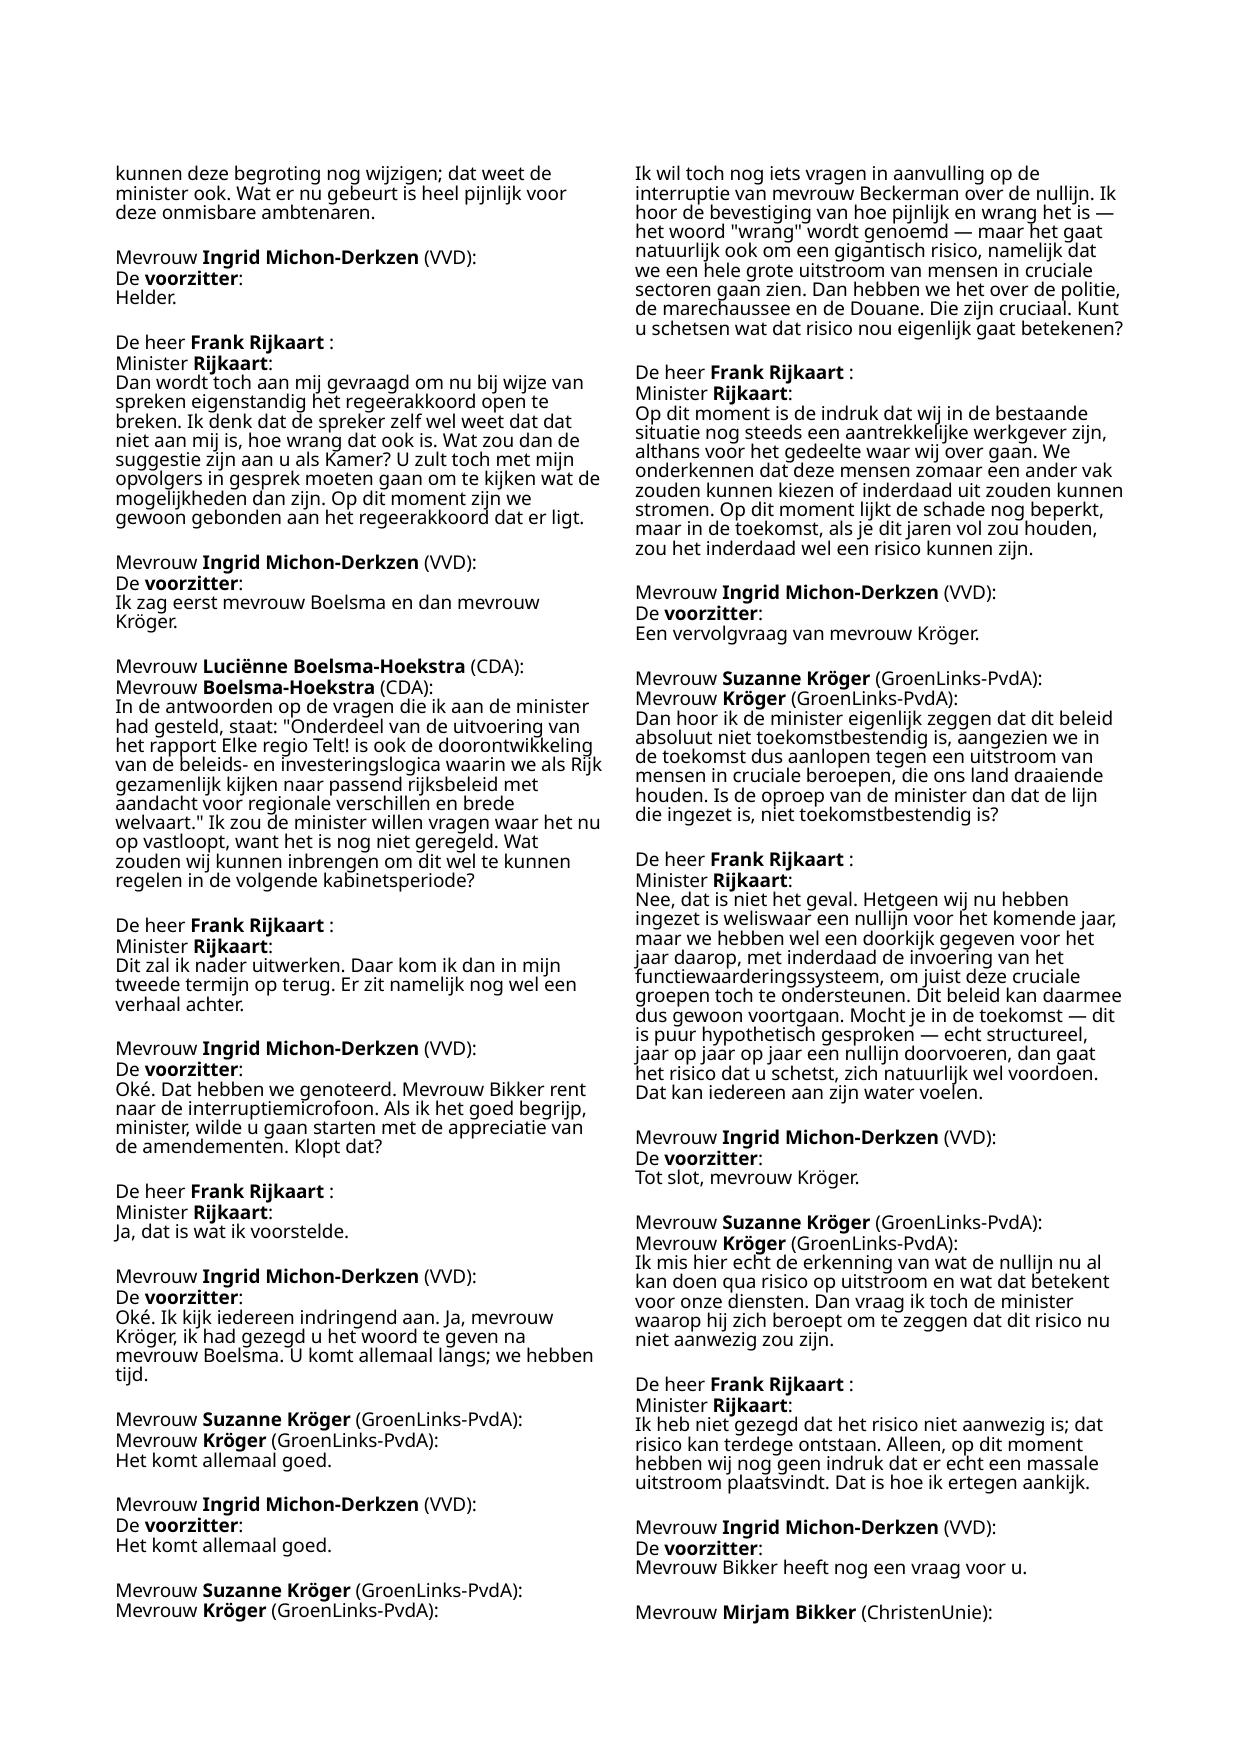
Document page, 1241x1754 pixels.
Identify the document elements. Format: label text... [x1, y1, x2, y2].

text De voorzitter: [115, 1061, 605, 1081]
text Mevrouw Ingrid Michon-Derkzen (VVD): [115, 244, 605, 270]
text Mevrouw Ingrid Michon-Derkzen (VVD): [635, 1124, 1125, 1150]
text Mevrouw Ingrid Michon-Derkzen (VVD): [635, 579, 1125, 605]
text Minister Rijkaart: [115, 355, 605, 374]
text Dan hoor ik de minister eigenlijk zeggen dat dit beleid absoluut niet toekomstbestendig is, aangezien we in de toekomst dus aanlopen tegen een uitstroom van mensen in cruciale beroepen, die ons land draaiende houden. Is de oproep van de minister dan dat de lijn die ingezet is, niet toekomstbestendig is? [635, 710, 1125, 825]
text Mevrouw Kröger (GroenLinks-PvdA): [115, 1432, 605, 1452]
text De voorzitter: [115, 1289, 605, 1309]
text Op dit moment is de indruk dat wij in de bestaande situatie nog steeds een aantrekkelijke werkgever zijn, althans voor het gedeelte waar wij over gaan. We onderkennen dat deze mensen zomaar een ander vak zouden kunnen kiezen of inderdaad uit zouden kunnen stromen. Op dit moment lijkt de schade nog beperkt, maar in de toekomst, als je dit jaren vol zou houden, zou het inderdaad wel een risico kunnen zijn. [635, 404, 1125, 559]
text De heer Frank Rijkaart : [115, 1178, 605, 1204]
text In de antwoorden op de vragen die ik aan de minister had gesteld, staat: "Onderdeel van de uitvoering van het rapport Elke regio Telt! is ook de doorontwikkeling van de beleids- en investeringslogica waarin we als Rijk gezamenlijk kijken naar passend rijksbeleid met aandacht voor regionale verschillen en brede welvaart." Ik zou de minister willen vragen waar het nu op vastloopt, want het is nog niet geregeld. Wat zouden wij kunnen inbrengen om dit wel te kunnen regelen in de volgende kabinetsperiode? [115, 698, 605, 891]
text De heer Frank Rijkaart : [115, 912, 605, 938]
text De voorzitter: [635, 605, 1125, 624]
text De voorzitter: [115, 270, 605, 289]
text Dit zal ik nader uitwerken. Daar kom ik dan in mijn tweede termijn op terug. Er zit namelijk nog wel een verhaal achter. [115, 957, 605, 1015]
text Oké. Dat hebben we genoteerd. Mevrouw Bikker rent naar de interruptiemicrofoon. Als ik het goed begrijp, minister, wilde u gaan starten met de appreciatie van de amendementen. Klopt dat? [115, 1081, 605, 1158]
text Ik mis hier echt de erkenning van wat de nullijn nu al kan doen qua risico op uitstroom en wat dat betekent voor onze diensten. Dan vraag ik toch de minister waarop hij zich beroept om te zeggen dat dit risico nu niet aanwezig zou zijn. [635, 1254, 1125, 1350]
text Mevrouw Suzanne Kröger (GroenLinks-PvdA): [115, 1407, 605, 1432]
text Ik zag eerst mevrouw Boelsma en dan mevrouw Kröger. [115, 594, 605, 633]
text Ik wil toch nog iets vragen in aanvulling op de interruptie van mevrouw Beckerman over de nullijn. Ik hoor de bevestiging van hoe pijnlijk en wrang het is — het woord "wrang" wordt genoemd — maar het gaat natuurlijk ook om een gigantisch risico, namelijk dat we een hele grote uitstroom van mensen in cruciale sectoren gaan zien. Dan hebben we het over de politie, de marechaussee en de Douane. Die zijn cruciaal. Kunt u schetsen wat dat risico nou eigenlijk gaat betekenen? [635, 165, 1125, 339]
text Minister Rijkaart: [115, 938, 605, 957]
text Tot slot, mevrouw Kröger. [635, 1169, 1125, 1188]
text Mevrouw Luciënne Boelsma-Hoekstra (CDA): [115, 653, 605, 679]
text Het komt allemaal goed. [115, 1537, 605, 1556]
text Helder. [115, 289, 605, 308]
text Minister Rijkaart: [635, 1397, 1125, 1416]
text Mevrouw Ingrid Michon-Derkzen (VVD): [115, 1492, 605, 1517]
text De heer Frank Rijkaart : [635, 359, 1125, 385]
text Minister Rijkaart: [635, 385, 1125, 404]
text Ik heb niet gezegd dat het risico niet aanwezig is; dat risico kan terdege ontstaan. Alleen, op dit moment hebben wij nog geen indruk dat er echt een massale uitstroom plaatsvindt. Dat is hoe ik ertegen aankijk. [635, 1416, 1125, 1493]
text Mevrouw Suzanne Kröger (GroenLinks-PvdA): [635, 665, 1125, 690]
text kunnen deze begroting nog wijzigen; dat weet de minister ook. Wat er nu gebeurt is heel pijnlijk voor deze onmisbare ambtenaren. [115, 165, 605, 223]
text Mevrouw Kröger (GroenLinks-PvdA): [635, 1235, 1125, 1254]
text Mevrouw Bikker heeft nog een vraag voor u. [635, 1559, 1125, 1578]
text De voorzitter: [635, 1150, 1125, 1169]
text Minister Rijkaart: [115, 1204, 605, 1223]
text Oké. Ik kijk iedereen indringend aan. Ja, mevrouw Kröger, ik had gezegd u het woord te geven na mevrouw Boelsma. U komt allemaal langs; we hebben tijd. [115, 1309, 605, 1386]
text De voorzitter: [115, 1517, 605, 1537]
text Mevrouw Ingrid Michon-Derkzen (VVD): [115, 549, 605, 575]
text De voorzitter: [635, 1540, 1125, 1559]
text De voorzitter: [115, 575, 605, 594]
text Minister Rijkaart: [635, 872, 1125, 891]
text Nee, dat is niet het geval. Hetgeen wij nu hebben ingezet is weliswaar een nullijn voor het komende jaar, maar we hebben wel een doorkijk gegeven voor het jaar daarop, met inderdaad de invoering van het functiewaarderingssysteem, om juist deze cruciale groepen toch te ondersteunen. Dit beleid kan daarmee dus gewoon voortgaan. Mocht je in de toekomst — dit is puur hypothetisch gesproken — echt structureel, jaar op jaar op jaar een nullijn doorvoeren, dan gaat het risico dat u schetst, zich natuurlijk wel voordoen. Dat kan iedereen aan zijn water voelen. [635, 891, 1125, 1103]
text De heer Frank Rijkaart : [635, 846, 1125, 872]
text Een vervolgvraag van mevrouw Kröger. [635, 624, 1125, 644]
text Ja, dat is wat ik voorstelde. [115, 1223, 605, 1243]
text De heer Frank Rijkaart : [115, 329, 605, 355]
text Mevrouw Boelsma-Hoekstra (CDA): [115, 679, 605, 698]
text Mevrouw Ingrid Michon-Derkzen (VVD): [115, 1264, 605, 1289]
text Dan wordt toch aan mij gevraagd om nu bij wijze van spreken eigenstandig het regeerakkoord open te breken. Ik denk dat de spreker zelf wel weet dat dat niet aan mij is, hoe wrang dat ook is. Wat zou dan de suggestie zijn aan u als Kamer? U zult toch met mijn opvolgers in gesprek moeten gaan om te kijken wat de mogelijkheden dan zijn. Op dit moment zijn we gewoon gebonden aan het regeerakkoord dat er ligt. [115, 374, 605, 528]
text Mevrouw Ingrid Michon-Derkzen (VVD): [115, 1036, 605, 1061]
text Mevrouw Ingrid Michon-Derkzen (VVD): [635, 1514, 1125, 1540]
text Het komt allemaal goed. [115, 1452, 605, 1471]
text De heer Frank Rijkaart : [635, 1371, 1125, 1397]
text Mevrouw Kröger (GroenLinks-PvdA): [635, 690, 1125, 710]
text Mevrouw Suzanne Kröger (GroenLinks-PvdA): [635, 1209, 1125, 1235]
text Mevrouw Kröger (GroenLinks-PvdA): [115, 1602, 605, 1622]
text Mevrouw Mirjam Bikker (ChristenUnie): [635, 1599, 1125, 1625]
text Mevrouw Suzanne Kröger (GroenLinks-PvdA): [115, 1577, 605, 1602]
